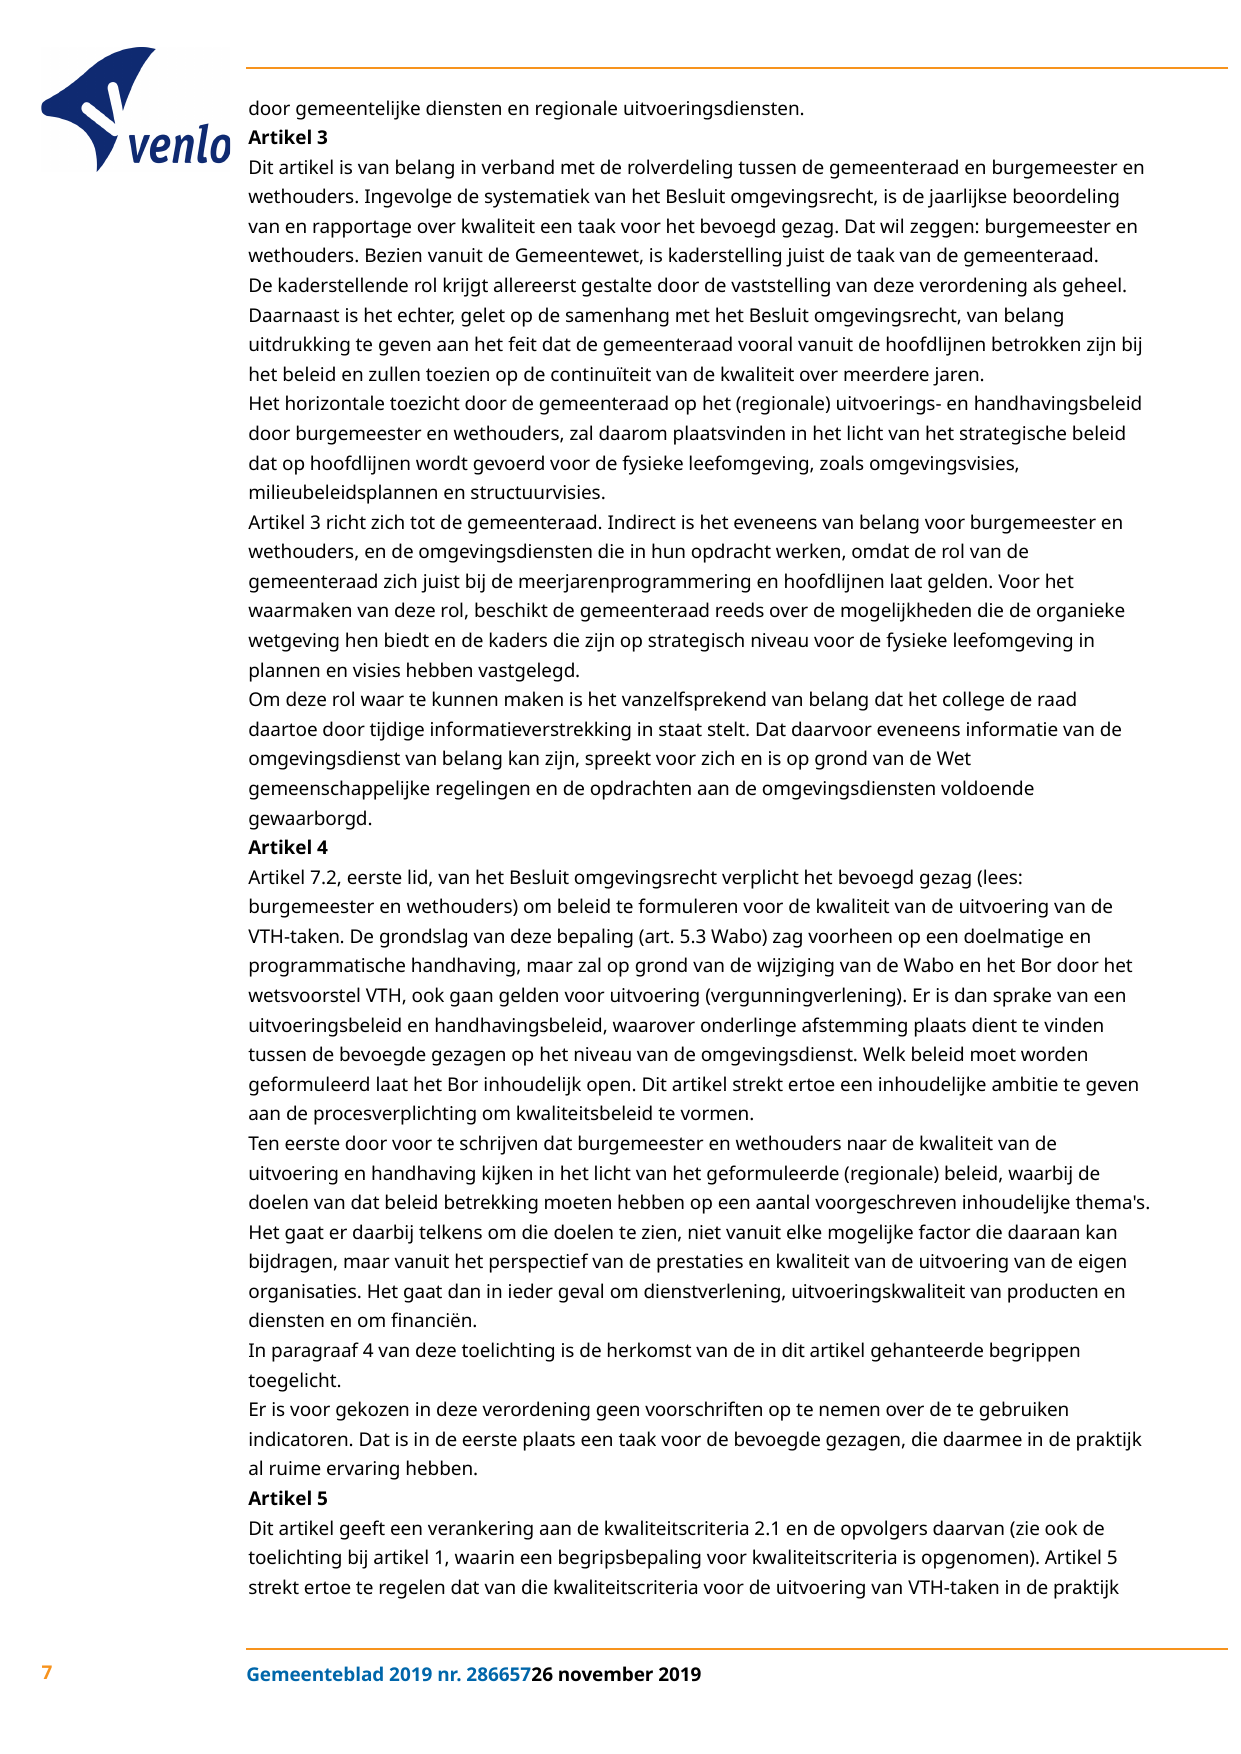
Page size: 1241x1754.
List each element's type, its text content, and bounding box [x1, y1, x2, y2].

text Het horizontale toezicht door de gemeenteraad op het (regionale) uitvoerings- en handhavingsbeleid door burgemeester en wethouders, zal daarom plaatsvinden in het licht van het strategische beleid dat op hoofdlijnen wordt gevoerd voor de fysieke leefomgeving, zoals omgevingsvisies, milieubeleidsplannen en structuurvisies. [248, 391, 1152, 505]
text door gemeentelijke diensten en regionale uitvoeringsdiensten. [248, 95, 1152, 121]
text Artikel 3 richt zich tot de gemeenteraad. Indirect is het eveneens van belang voor burgemeester en wethouders, en de omgevingsdiensten die in hun opdracht werken, omdat de rol van de gemeenteraad zich juist bij de meerjarenprogrammering en hoofdlijnen laat gelden. Voor het waarmaken van deze rol, beschikt de gemeenteraad reeds over de mogelijkheden die de organieke wetgeving hen biedt en de kaders die zijn op strategisch niveau voor de fysieke leefomgeving in plannen en visies hebben vastgelegd. [248, 509, 1152, 683]
text Er is voor gekozen in deze verordening geen voorschriften op te nemen over de te gebruiken indicatoren. Dat is in de eerste plaats een taak voor de bevoegde gezagen, die daarmee in de praktijk al ruime ervaring hebben. [248, 1396, 1152, 1481]
text Artikel 4 [248, 834, 1152, 860]
text Artikel 7.2, eerste lid, van het Besluit omgevingsrecht verplicht het bevoegd gezag (lees: burgemeester en wethouders) om beleid te formuleren voor de kwaliteit van de uitvoering van de VTH-taken. De grondslag van deze bepaling (art. 5.3 Wabo) zag voorheen op een doelmatige en programmatische handhaving, maar zal op grond van de wijziging van de Wabo en het Bor door het wetsvoorstel VTH, ook gaan gelden voor uitvoering (vergunningverlening). Er is dan sprake van een uitvoeringsbeleid en handhavingsbeleid, waarover onderlinge afstemming plaats dient te vinden tussen de bevoegde gezagen op het niveau van de omgevingsdienst. Welk beleid moet worden geformuleerd laat het Bor inhoudelijk open. Dit artikel strekt ertoe een inhoudelijke ambitie te geven aan de procesverplichting om kwaliteitsbeleid te vormen. [248, 864, 1152, 1126]
text Ten eerste door voor te schrijven dat burgemeester en wethouders naar de kwaliteit van de uitvoering en handhaving kijken in het licht van het geformuleerde (regionale) beleid, waarbij de doelen van dat beleid betrekking moeten hebben op een aantal voorgeschreven inhoudelijke thema's. Het gaat er daarbij telkens om die doelen te zien, niet vanuit elke mogelijke factor die daaraan kan bijdragen, maar vanuit het perspectief van de prestaties en kwaliteit van de uitvoering van de eigen organisaties. Het gaat dan in ieder geval om dienstverlening, uitvoeringskwaliteit van producten en diensten en om financiën. [248, 1130, 1152, 1333]
picture [41, 47, 231, 172]
text De kaderstellende rol krijgt allereerst gestalte door de vaststelling van deze verordening als geheel. Daarnaast is het echter, gelet op de samenhang met het Besluit omgevingsrecht, van belang uitdrukking te geven aan het feit dat de gemeenteraad vooral vanuit de hoofdlijnen betrokken zijn bij het beleid en zullen toezien op de continuïteit van de kwaliteit over meerdere jaren. [248, 272, 1152, 387]
text In paragraaf 4 van deze toelichting is de herkomst van de in dit artikel gehanteerde begrippen toegelicht. [248, 1337, 1152, 1393]
text Artikel 3 [248, 124, 1152, 150]
text Dit artikel is van belang in verband met de rolverdeling tussen de gemeenteraad en burgemeester en wethouders. Ingevolge de systematiek van het Besluit omgevingsrecht, is de jaarlijkse beoordeling van en rapportage over kwaliteit een taak voor het bevoegd gezag. Dat wil zeggen: burgemeester en wethouders. Bezien vanuit de Gemeentewet, is kaderstelling juist de taak van de gemeenteraad. [248, 154, 1152, 268]
text Artikel 5 [248, 1485, 1152, 1511]
text Om deze rol waar te kunnen maken is het vanzelfsprekend van belang dat het college de raad daartoe door tijdige informatieverstrekking in staat stelt. Dat daarvoor eveneens informatie van de omgevingsdienst van belang kan zijn, spreekt voor zich en is op grond van de Wet gemeenschappelijke regelingen en de opdrachten aan de omgevingsdiensten voldoende gewaarborgd. [248, 686, 1152, 831]
text Dit artikel geeft een verankering aan de kwaliteitscriteria 2.1 en de opvolgers daarvan (zie ook de toelichting bij artikel 1, waarin een begripsbepaling voor kwaliteitscriteria is opgenomen). Artikel 5 strekt ertoe te regelen dat van die kwaliteitscriteria voor de uitvoering van VTH-taken in de praktijk [248, 1515, 1152, 1600]
